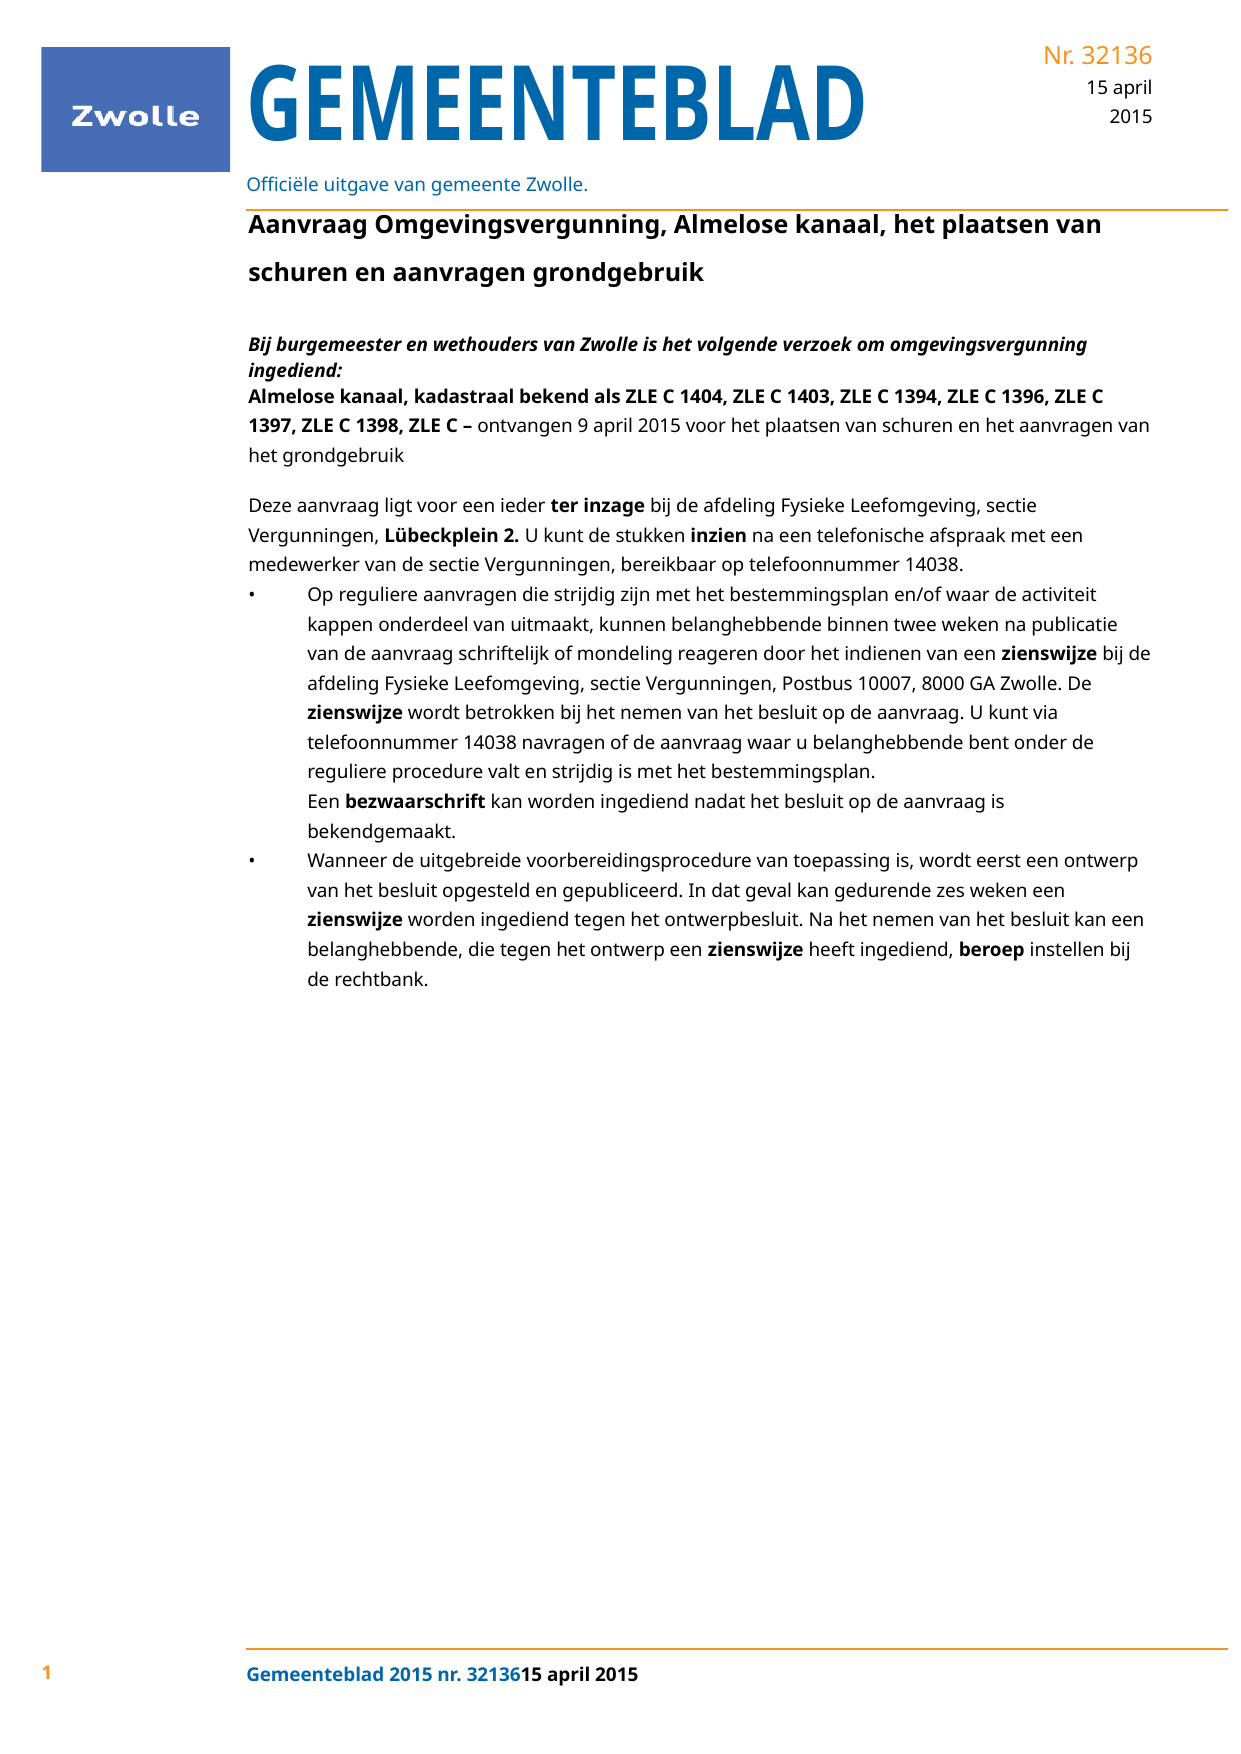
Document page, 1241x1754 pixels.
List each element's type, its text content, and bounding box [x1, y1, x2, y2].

text Bij burgemeester en wethouders van Zwolle is het volgende verzoek om omgevingsvergunning ingediend: [248, 331, 1152, 383]
list Wanneer de uitgebreide voorbereidingsprocedure van toepassing is, wordt eerst een ontwerp van het besluit opgesteld en gepubliceerd. In dat geval kan gedurende zes weken een zienswijze worden ingediend tegen het ontwerpbesluit. Na het nemen van het besluit kan een belanghebbende, die tegen het ontwerp een zienswijze heeft ingediend, beroep instellen bij de rechtbank. [248, 847, 1152, 992]
text Almelose kanaal, kadastraal bekend als ZLE C 1404, ZLE C 1403, ZLE C 1394, ZLE C 1396, ZLE C 1397, ZLE C 1398, ZLE C – ontvangen 9 april 2015 voor het plaatsen van schuren en het aanvragen van het grondgebruik [248, 383, 1152, 468]
text Deze aanvraag ligt voor een ieder ter inzage bij de afdeling Fysieke Leefomgeving, sectie Vergunningen, Lübeckplein 2. U kunt de stukken inzien na een telefonische afspraak met een medewerker van de sectie Vergunningen, bereikbaar op telefoonnummer 14038. [248, 492, 1152, 577]
list Op reguliere aanvragen die strijdig zijn met het bestemmingsplan en/of waar de activiteit kappen onderdeel van uitmaakt, kunnen belanghebbende binnen twee weken na publicatie van de aanvraag schriftelijk of mondeling reageren door het indienen van een zienswijze bij de afdeling Fysieke Leefomgeving, sectie Vergunningen, Postbus 10007, 8000 GA Zwolle. De zienswijze wordt betrokken bij het nemen van het besluit op de aanvraag. U kunt via telefoonnummer 14038 navragen of de aanvraag waar u belanghebbende bent onder de reguliere procedure valt en strijdig is met het bestemmingsplan. [248, 581, 1152, 784]
picture [41, 47, 231, 172]
list Een bezwaarschrift kan worden ingediend nadat het besluit op de aanvraag is bekendgemaakt. [248, 788, 1152, 844]
text Aanvraag Omgevingsvergunning, Almelose kanaal, het plaatsen van schuren en aanvragen grondgebruik [248, 211, 1152, 288]
